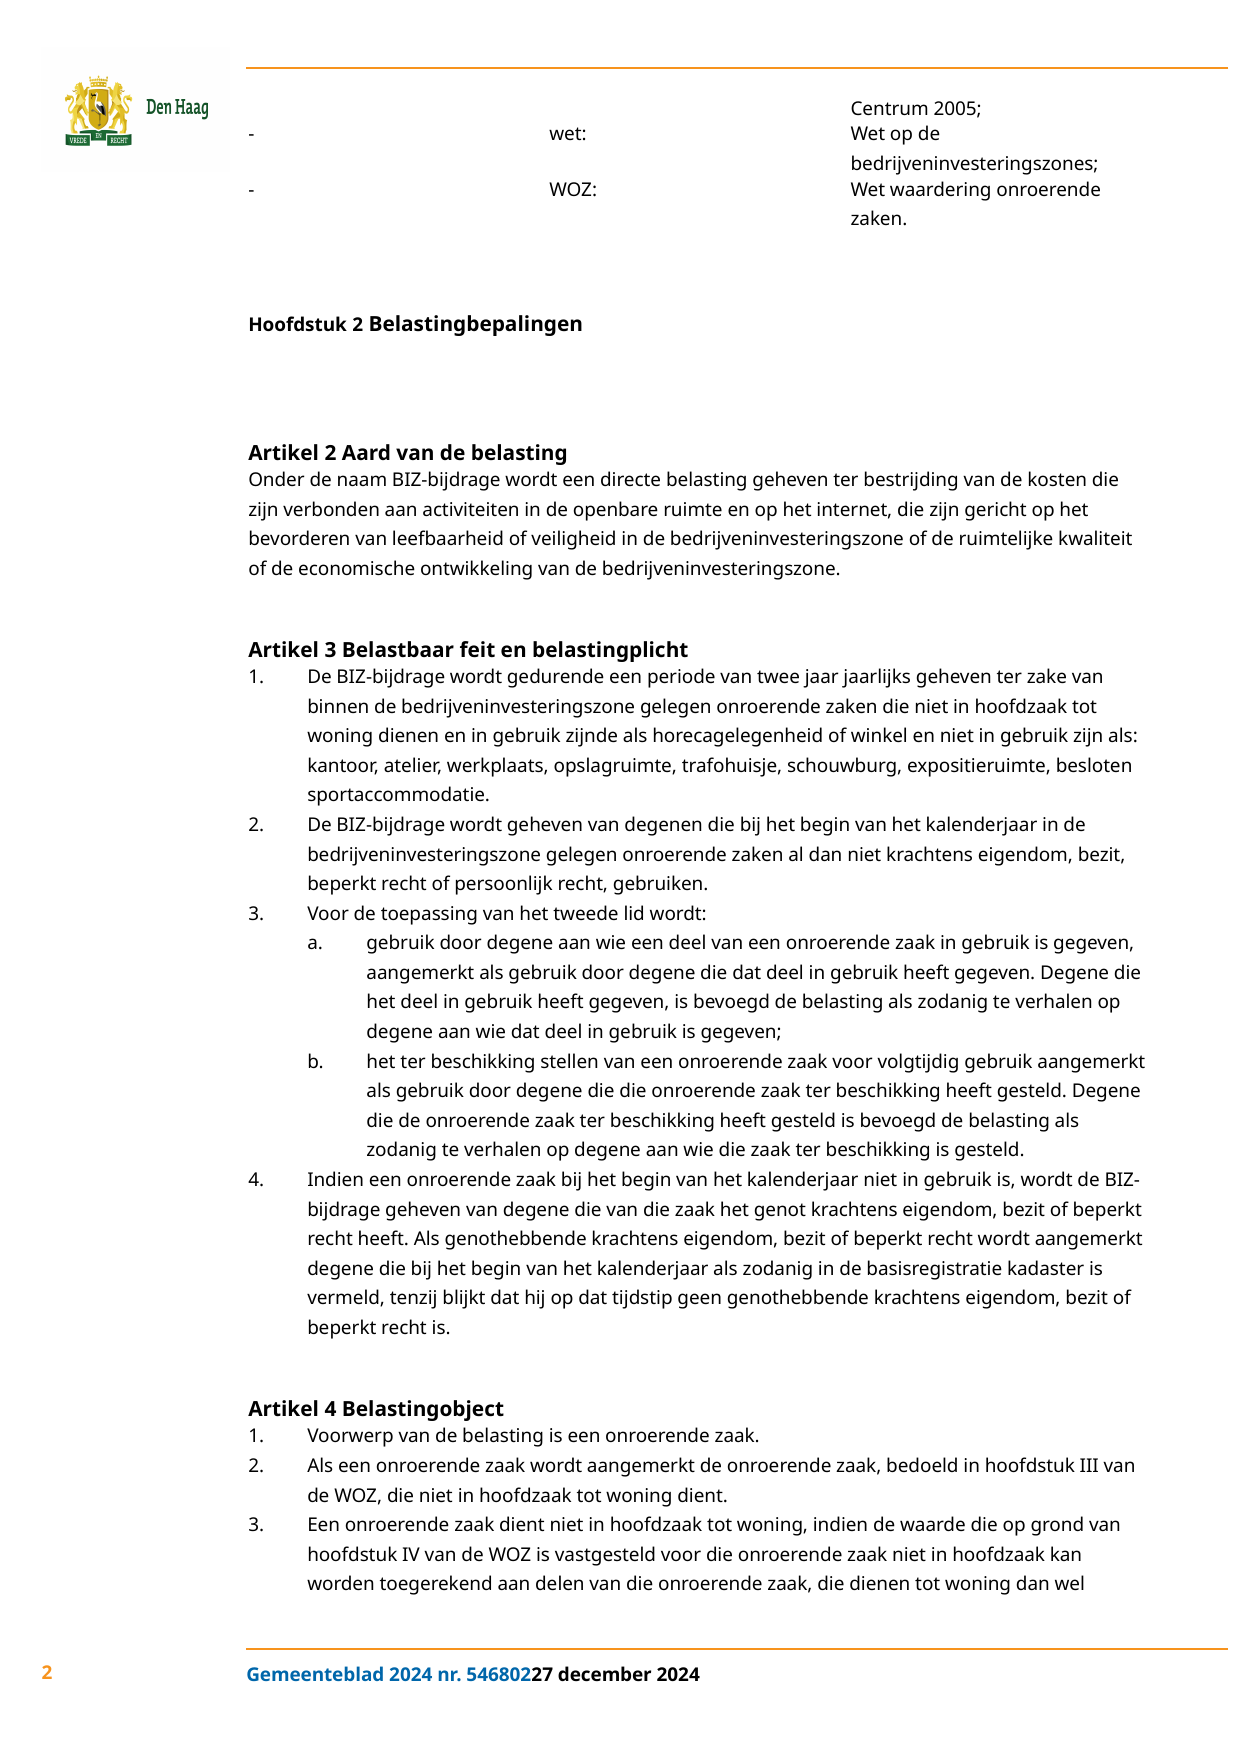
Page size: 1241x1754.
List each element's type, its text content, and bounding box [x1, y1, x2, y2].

list Voorwerp van de belasting is een onroerende zaak. [248, 1423, 1152, 1448]
text Hoofdstuk 2 Belastingbepalingen [248, 309, 1152, 338]
list gebruik door degene aan wie een deel van een onroerende zaak in gebruik is gegeven, aangemerkt als gebruik door degene die dat deel in gebruik heeft gegeven. Degene die het deel in gebruik heeft gegeven, is bevoegd de belasting als zodanig te verhalen op degene aan wie dat deel in gebruik is gegeven; [307, 929, 1152, 1044]
table_cell - [248, 176, 549, 231]
list het ter beschikking stellen van een onroerende zaak voor volgtijdig gebruik aangemerkt als gebruik door degene die die onroerende zaak ter beschikking heeft gesteld. Degene die de onroerende zaak ter beschikking heeft gesteld is bevoegd de belasting als zodanig te verhalen op degene aan wie die zaak ter beschikking is gesteld. [307, 1048, 1152, 1162]
table_cell WOZ: [549, 176, 850, 231]
list De BIZ-bijdrage wordt geheven van degenen die bij het begin van het kalenderjaar in de bedrijveninvesteringszone gelegen onroerende zaken al dan niet krachtens eigendom, bezit, beperkt recht of persoonlijk recht, gebruiken. [248, 811, 1152, 896]
list Indien een onroerende zaak bij het begin van het kalenderjaar niet in gebruik is, wordt de BIZ-bijdrage geheven van degene die van die zaak het genot krachtens eigendom, bezit of beperkt recht heeft. Als genothebbende krachtens eigendom, bezit of beperkt recht wordt aangemerkt degene die bij het begin van het kalenderjaar als zodanig in de basisregistratie kadaster is vermeld, tenzij blijkt dat hij op dat tijdstip geen genothebbende krachtens eigendom, bezit of beperkt recht is. [248, 1166, 1152, 1340]
table_cell wet: [549, 121, 850, 176]
list Als een onroerende zaak wordt aangemerkt de onroerende zaak, bedoeld in hoofdstuk III van de WOZ, die niet in hoofdzaak tot woning dient. [248, 1452, 1152, 1507]
table_cell - [248, 95, 549, 121]
list Een onroerende zaak dient niet in hoofdzaak tot woning, indien de waarde die op grond van hoofdstuk IV van de WOZ is vastgesteld voor die onroerende zaak niet in hoofdzaak kan worden toegerekend aan delen van die onroerende zaak, die dienen tot woning dan wel [248, 1511, 1152, 1596]
table_cell Wet op de bedrijveninvesteringszones; [850, 121, 1152, 176]
text Artikel 4 Belastingobject [248, 1394, 1152, 1423]
table_cell [549, 95, 850, 121]
text Artikel 2 Aard van de belasting [248, 438, 1152, 466]
picture [41, 47, 231, 172]
text Onder de naam BIZ-bijdrage wordt een directe belasting geheven ter bestrijding van de kosten die zijn verbonden aan activiteiten in de openbare ruimte en op het internet, die zijn gericht op het bevorderen van leefbaarheid of veiligheid in de bedrijveninvesteringszone of de ruimtelijke kwaliteit of de economische ontwikkeling van de bedrijveninvesteringszone. [248, 466, 1152, 581]
text Artikel 3 Belastbaar feit en belastingplicht [248, 635, 1152, 663]
list Voor de toepassing van het tweede lid wordt: [248, 900, 1152, 926]
list De BIZ-bijdrage wordt gedurende een periode van twee jaar jaarlijks geheven ter zake van binnen de bedrijveninvesteringszone gelegen onroerende zaken die niet in hoofdzaak tot woning dienen en in gebruik zijnde als horecagelegenheid of winkel en niet in gebruik zijn als: kantoor, atelier, werkplaats, opslagruimte, trafohuisje, schouwburg, expositieruimte, besloten sportaccommodatie. [248, 663, 1152, 807]
table_cell Centrum 2005; [850, 95, 1152, 121]
table_cell - [248, 121, 549, 176]
table_cell Wet waardering onroerende zaken. [850, 176, 1152, 231]
